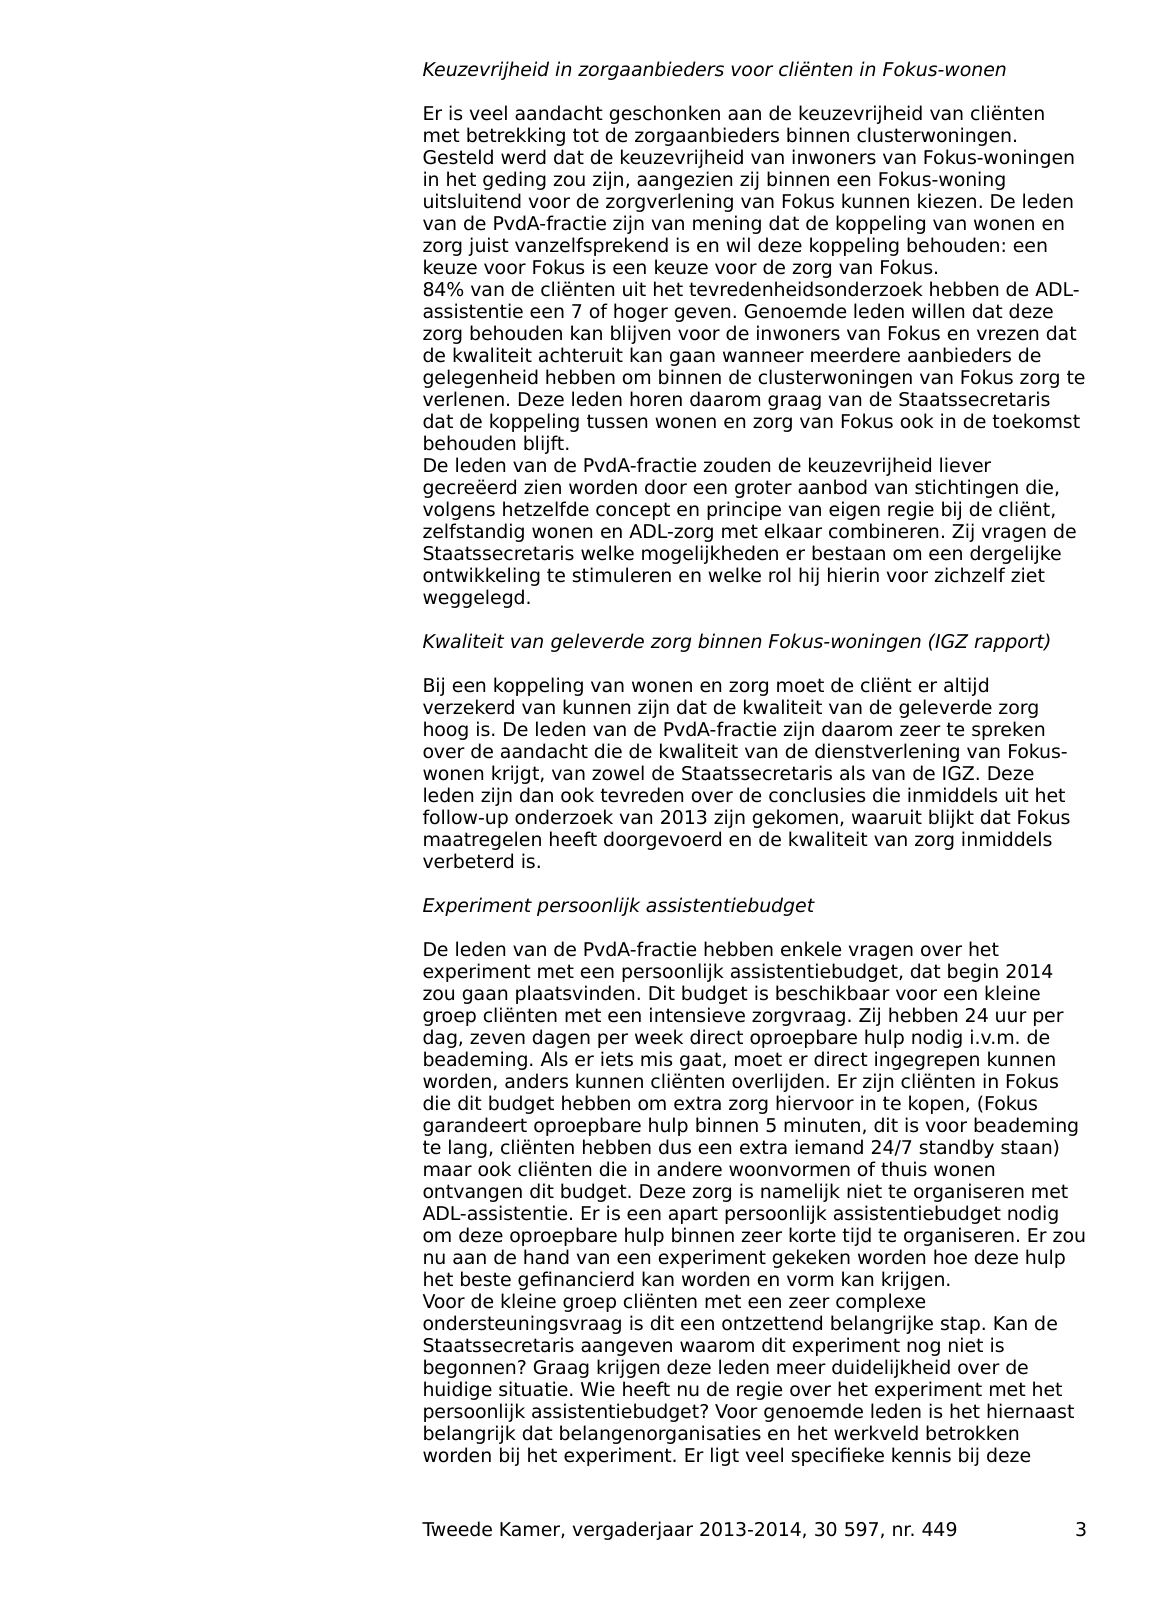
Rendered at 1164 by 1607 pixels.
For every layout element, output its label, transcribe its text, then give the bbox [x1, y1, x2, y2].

text De leden van de PvdA-fractie zouden de keuzevrijheid liever gecreëerd zien worden door een groter aanbod van stichtingen die, volgens hetzelfde concept en principe van eigen regie bij de cliënt, zelfstandig wonen en ADL-zorg met elkaar combineren. Zij vragen de Staatssecretaris welke mogelijkheden er bestaan om een dergelijke ontwikkeling te stimuleren en welke rol hij hierin voor zichzelf ziet weggelegd. [422, 455, 1087, 609]
text Bij een koppeling van wonen en zorg moet de cliënt er altijd verzekerd van kunnen zijn dat de kwaliteit van de geleverde zorg hoog is. De leden van de PvdA-fractie zijn daarom zeer te spreken over de aandacht die de kwaliteit van de dienstverlening van Fokus-wonen krijgt, van zowel de Staatssecretaris als van de IGZ. Deze leden zijn dan ook tevreden over de conclusies die inmiddels uit het follow-up onderzoek van 2013 zijn gekomen, waaruit blijkt dat Fokus maatregelen heeft doorgevoerd en de kwaliteit van zorg inmiddels verbeterd is. [422, 675, 1087, 873]
text Voor de kleine groep cliënten met een zeer complexe ondersteuningsvraag is dit een ontzettend belangrijke stap. Kan de Staatssecretaris aangeven waarom dit experiment nog niet is begonnen? Graag krijgen deze leden meer duidelijkheid over de huidige situatie. Wie heeft nu de regie over het experiment met het persoonlijk assistentiebudget? Voor genoemde leden is het hiernaast belangrijk dat belangenorganisaties en het werkveld betrokken worden bij het experiment. Er ligt veel specifieke kennis bij deze [422, 1291, 1087, 1467]
subtitle Keuzevrijheid in zorgaanbieders voor cliënten in Fokus-wonen [422, 59, 1087, 81]
text De leden van de PvdA-fractie hebben enkele vragen over het experiment met een persoonlijk assistentiebudget, dat begin 2014 zou gaan plaatsvinden. Dit budget is beschikbaar voor een kleine groep cliënten met een intensieve zorgvraag. Zij hebben 24 uur per dag, zeven dagen per week direct oproepbare hulp nodig i.v.m. de beademing. Als er iets mis gaat, moet er direct ingegrepen kunnen worden, anders kunnen cliënten overlijden. Er zijn cliënten in Fokus die dit budget hebben om extra zorg hiervoor in te kopen, (Fokus garandeert oproepbare hulp binnen 5 minuten, dit is voor beademing te lang, cliënten hebben dus een extra iemand 24/7 standby staan) maar ook cliënten die in andere woonvormen of thuis wonen ontvangen dit budget. Deze zorg is namelijk niet te organiseren met ADL-assistentie. Er is een apart persoonlijk assistentiebudget nodig om deze oproepbare hulp binnen zeer korte tijd te organiseren. Er zou nu aan de hand van een experiment gekeken worden hoe deze hulp het beste gefinancierd kan worden en vorm kan krijgen. [422, 939, 1087, 1291]
text 84% van de cliënten uit het tevredenheidsonderzoek hebben de ADL-assistentie een 7 of hoger geven. Genoemde leden willen dat deze zorg behouden kan blijven voor de inwoners van Fokus en vrezen dat de kwaliteit achteruit kan gaan wanneer meerdere aanbieders de gelegenheid hebben om binnen de clusterwoningen van Fokus zorg te verlenen. Deze leden horen daarom graag van de Staatssecretaris dat de koppeling tussen wonen en zorg van Fokus ook in de toekomst behouden blijft. [422, 279, 1087, 455]
subtitle Kwaliteit van geleverde zorg binnen Fokus-woningen (IGZ rapport) [422, 631, 1087, 653]
text Er is veel aandacht geschonken aan de keuzevrijheid van cliënten met betrekking tot de zorgaanbieders binnen clusterwoningen. Gesteld werd dat de keuzevrijheid van inwoners van Fokus-woningen in het geding zou zijn, aangezien zij binnen een Fokus-woning uitsluitend voor de zorgverlening van Fokus kunnen kiezen. De leden van de PvdA-fractie zijn van mening dat de koppeling van wonen en zorg juist vanzelfsprekend is en wil deze koppeling behouden: een keuze voor Fokus is een keuze voor de zorg van Fokus. [422, 103, 1087, 279]
subtitle Experiment persoonlijk assistentiebudget [422, 895, 1087, 917]
